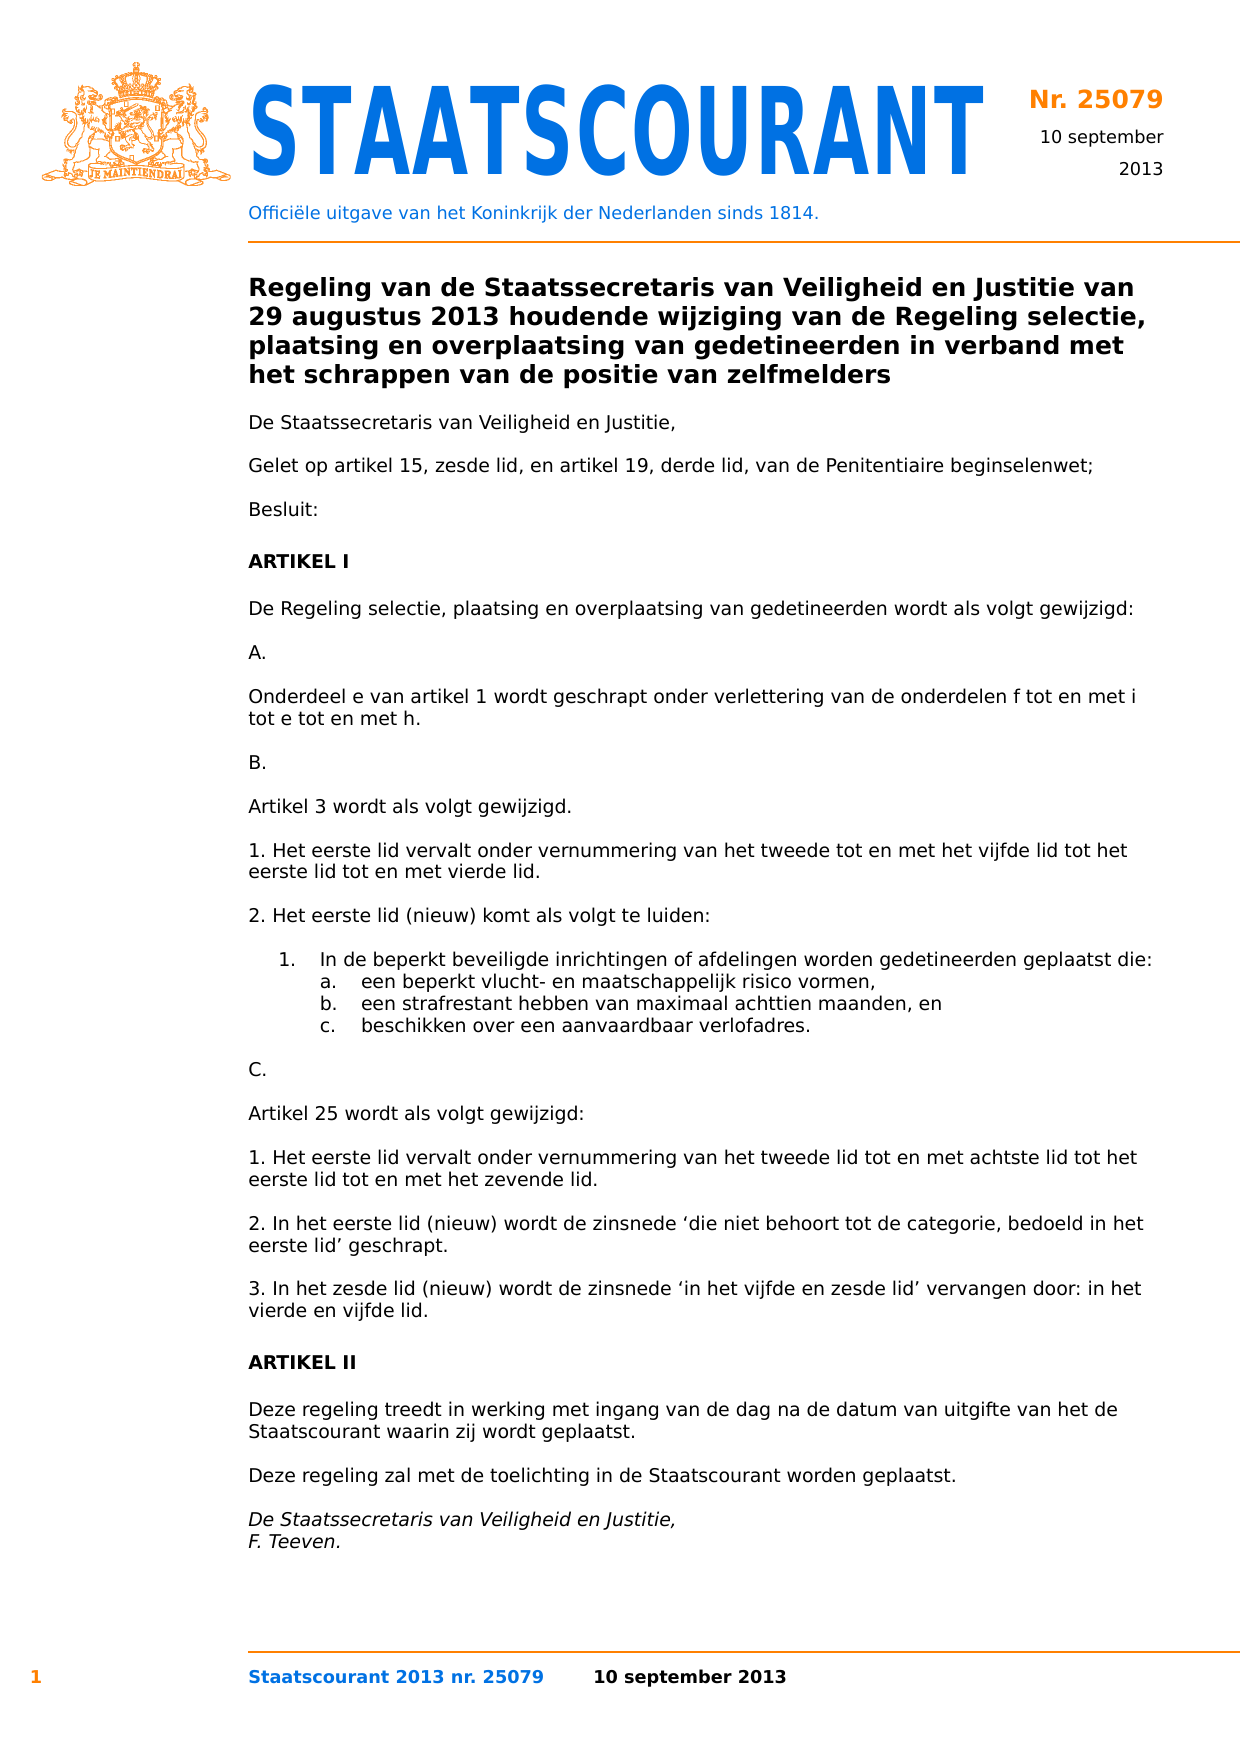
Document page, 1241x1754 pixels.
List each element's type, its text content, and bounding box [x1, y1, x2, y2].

subtitle Regeling van de Staatssecretaris van Veiligheid en Justitie van 29 augustus 2013 houdende wijziging van de Regeling selectie, plaatsing en overplaatsing van gedetineerden in verband met het schrappen van de positie van zelfmelders [248, 273, 1163, 390]
picture [41, 62, 231, 186]
table_cell Officiële uitgave van het Koninkrijk der Nederlanden sinds 1814. [248, 203, 1240, 241]
table_header [25, 62, 248, 241]
text B. [248, 752, 1163, 774]
text 2. In het eerste lid (nieuw) wordt de zinsnede ‘die niet behoort tot de categorie, bedoeld in het eerste lid’ geschrapt. [248, 1212, 1163, 1256]
text 2. Het eerste lid (nieuw) komt als volgt te luiden: [248, 905, 1163, 927]
text De Staatssecretaris van Veiligheid en Justitie, [248, 412, 1163, 433]
subtitle ARTIKEL I [248, 551, 1163, 573]
text 1. Het eerste lid vervalt onder vernummering van het tweede tot en met het vijfde lid tot het eerste lid tot en met vierde lid. [248, 839, 1163, 883]
subtitle ARTIKEL II [248, 1352, 1163, 1374]
table_header Nr. 25079 [998, 62, 1240, 121]
table_header STAATSCOURANT [248, 62, 998, 203]
text De Staatssecretaris van Veiligheid en Justitie, F. Teeven. [248, 1509, 1163, 1553]
text De Regeling selectie, plaatsing en overplaatsing van gedetineerden wordt als volgt gewijzigd: [248, 598, 1163, 620]
text Deze regeling zal met de toelichting in de Staatscourant worden geplaatst. [248, 1465, 1163, 1487]
text c. beschikken over een aanvaardbaar verlofadres. [319, 1015, 1163, 1037]
text 1. In de beperkt beveiligde inrichtingen of afdelingen worden gedetineerden geplaatst die: [278, 949, 1163, 971]
text b. een strafrestant hebben van maximaal achttien maanden, en [319, 993, 1163, 1015]
text a. een beperkt vlucht- en maatschappelijk risico vormen, [319, 971, 1163, 993]
text A. [248, 642, 1163, 664]
text Artikel 3 wordt als volgt gewijzigd. [248, 796, 1163, 818]
text 3. In het zesde lid (nieuw) wordt de zinsnede ‘in het vijfde en zesde lid’ vervangen door: in het vierde en vijfde lid. [248, 1278, 1163, 1322]
text 1. Het eerste lid vervalt onder vernummering van het tweede lid tot en met achtste lid tot het eerste lid tot en met het zevende lid. [248, 1147, 1163, 1191]
text Artikel 25 wordt als volgt gewijzigd: [248, 1103, 1163, 1125]
table_cell 10 september [998, 121, 1240, 153]
text Gelet op artikel 15, zesde lid, en artikel 19, derde lid, van de Penitentiaire beginselenwet; [248, 455, 1163, 477]
text Onderdeel e van artikel 1 wordt geschrapt onder verlettering van de onderdelen f tot en met i tot e tot en met h. [248, 686, 1163, 730]
text C. [248, 1059, 1163, 1081]
text Deze regeling treedt in werking met ingang van de dag na de datum van uitgifte van het de Staatscourant waarin zij wordt geplaatst. [248, 1399, 1163, 1443]
table_cell 2013 [998, 153, 1240, 203]
text Besluit: [248, 499, 1163, 521]
